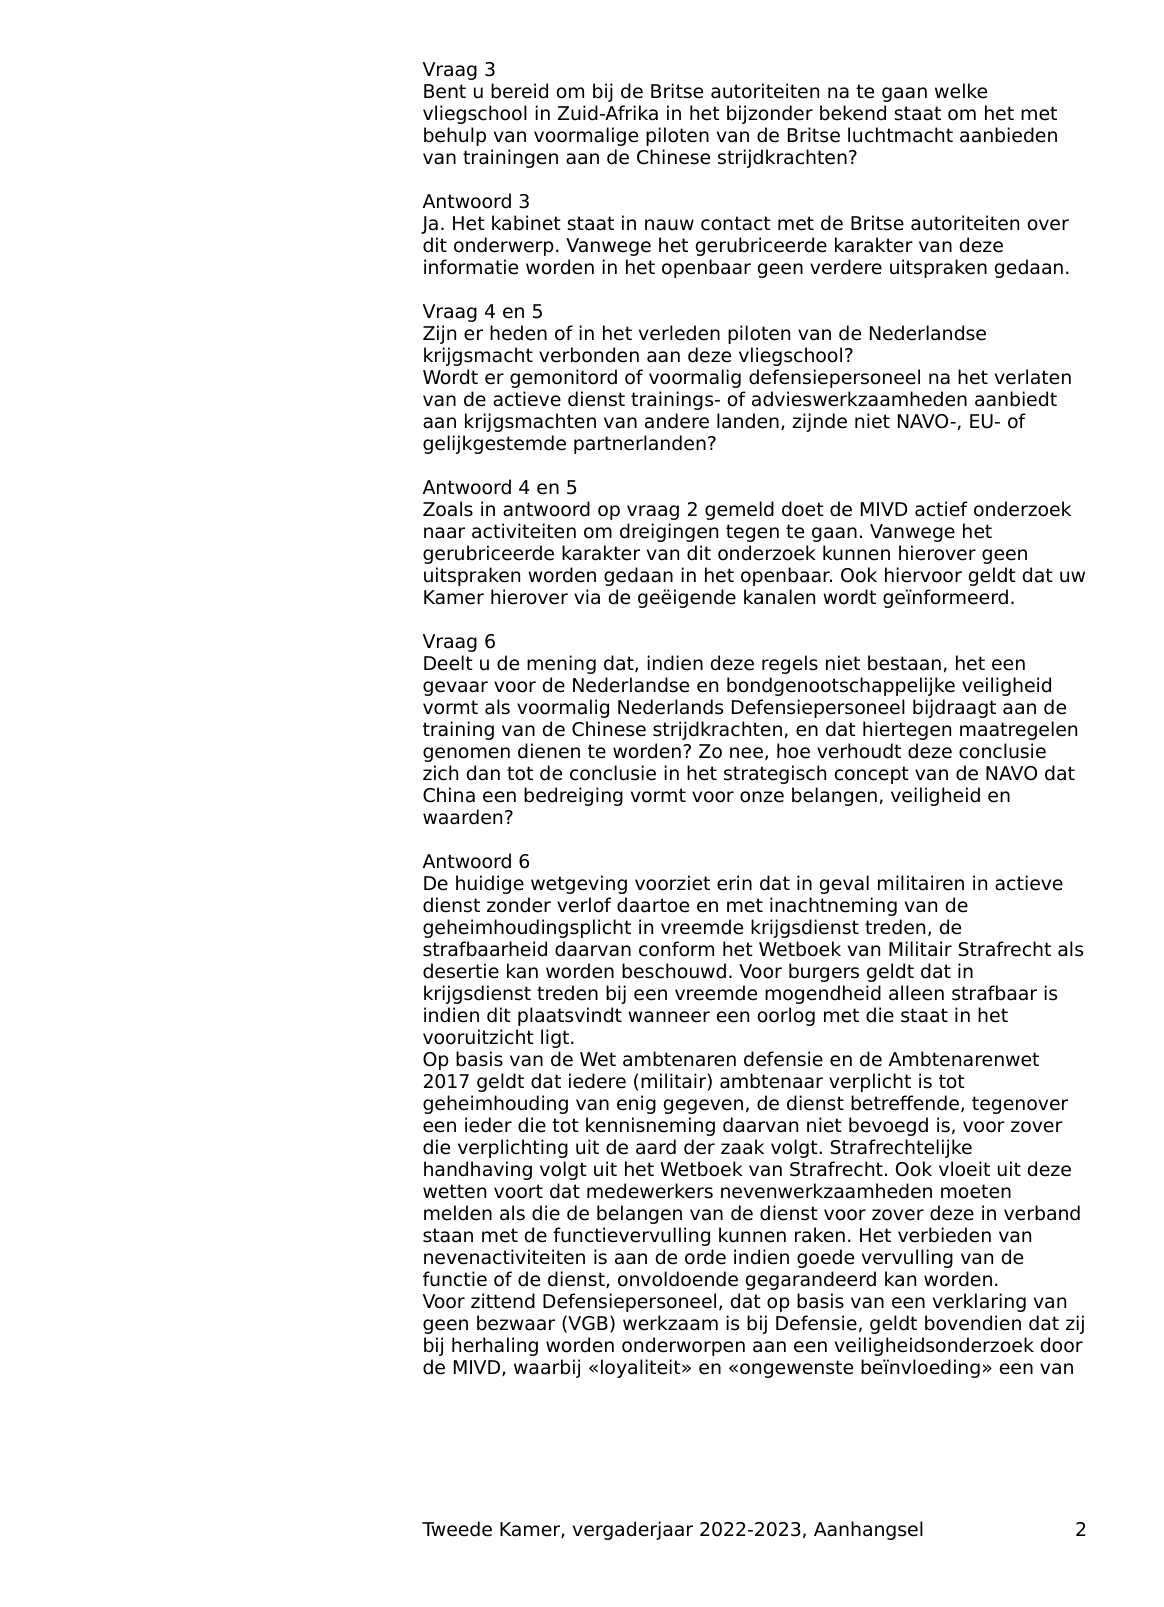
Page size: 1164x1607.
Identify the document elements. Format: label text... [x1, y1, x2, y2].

text De huidige wetgeving voorziet erin dat in geval militairen in actieve dienst zonder verlof daartoe en met inachtneming van de geheimhoudingsplicht in vreemde krijgsdienst treden, de strafbaarheid daarvan conform het Wetboek van Militair Strafrecht als desertie kan worden beschouwd. Voor burgers geldt dat in krijgsdienst treden bij een vreemde mogendheid alleen strafbaar is indien dit plaatsvindt wanneer een oorlog met die staat in het vooruitzicht ligt. [422, 873, 1087, 1049]
text Antwoord 6 [422, 851, 1087, 873]
text Deelt u de mening dat, indien deze regels niet bestaan, het een gevaar voor de Nederlandse en bondgenootschappelijke veiligheid vormt als voormalig Nederlands Defensiepersoneel bijdraagt aan de training van de Chinese strijdkrachten, en dat hiertegen maatregelen genomen dienen te worden? Zo nee, hoe verhoudt deze conclusie zich dan tot de conclusie in het strategisch concept van de NAVO dat China een bedreiging vormt voor onze belangen, veiligheid en waarden? [422, 653, 1087, 829]
text Zijn er heden of in het verleden piloten van de Nederlandse krijgsmacht verbonden aan deze vliegschool? [422, 323, 1087, 367]
text Op basis van de Wet ambtenaren defensie en de Ambtenarenwet 2017 geldt dat iedere (militair) ambtenaar verplicht is tot geheimhouding van enig gegeven, de dienst betreffende, tegenover een ieder die tot kennisneming daarvan niet bevoegd is, voor zover die verplichting uit de aard der zaak volgt. Strafrechtelijke handhaving volgt uit het Wetboek van Strafrecht. Ook vloeit uit deze wetten voort dat medewerkers nevenwerkzaamheden moeten melden als die de belangen van de dienst voor zover deze in verband staan met de functievervulling kunnen raken. Het verbieden van nevenactiviteiten is aan de orde indien goede vervulling van de functie of de dienst, onvoldoende gegarandeerd kan worden. [422, 1049, 1087, 1291]
text Voor zittend Defensiepersoneel, dat op basis van een verklaring van geen bezwaar (VGB) werkzaam is bij Defensie, geldt bovendien dat zij bij herhaling worden onderworpen aan een veiligheidsonderzoek door de MIVD, waarbij «loyaliteit» en «ongewenste beïnvloeding» een van [422, 1291, 1087, 1379]
text Vraag 3 [422, 59, 1087, 81]
text Antwoord 4 en 5 [422, 477, 1087, 499]
text Antwoord 3 [422, 191, 1087, 213]
text Ja. Het kabinet staat in nauw contact met de Britse autoriteiten over dit onderwerp. Vanwege het gerubriceerde karakter van deze informatie worden in het openbaar geen verdere uitspraken gedaan. [422, 213, 1087, 279]
text Zoals in antwoord op vraag 2 gemeld doet de MIVD actief onderzoek naar activiteiten om dreigingen tegen te gaan. Vanwege het gerubriceerde karakter van dit onderzoek kunnen hierover geen uitspraken worden gedaan in het openbaar. Ook hiervoor geldt dat uw Kamer hierover via de geëigende kanalen wordt geïnformeerd. [422, 499, 1087, 609]
text Vraag 4 en 5 [422, 301, 1087, 323]
text Wordt er gemonitord of voormalig defensiepersoneel na het verlaten van de actieve dienst trainings- of advieswerkzaamheden aanbiedt aan krijgsmachten van andere landen, zijnde niet NAVO-, EU- of gelijkgestemde partnerlanden? [422, 367, 1087, 455]
text Vraag 6 [422, 631, 1087, 653]
text Bent u bereid om bij de Britse autoriteiten na te gaan welke vliegschool in Zuid-Afrika in het bijzonder bekend staat om het met behulp van voormalige piloten van de Britse luchtmacht aanbieden van trainingen aan de Chinese strijdkrachten? [422, 81, 1087, 169]
